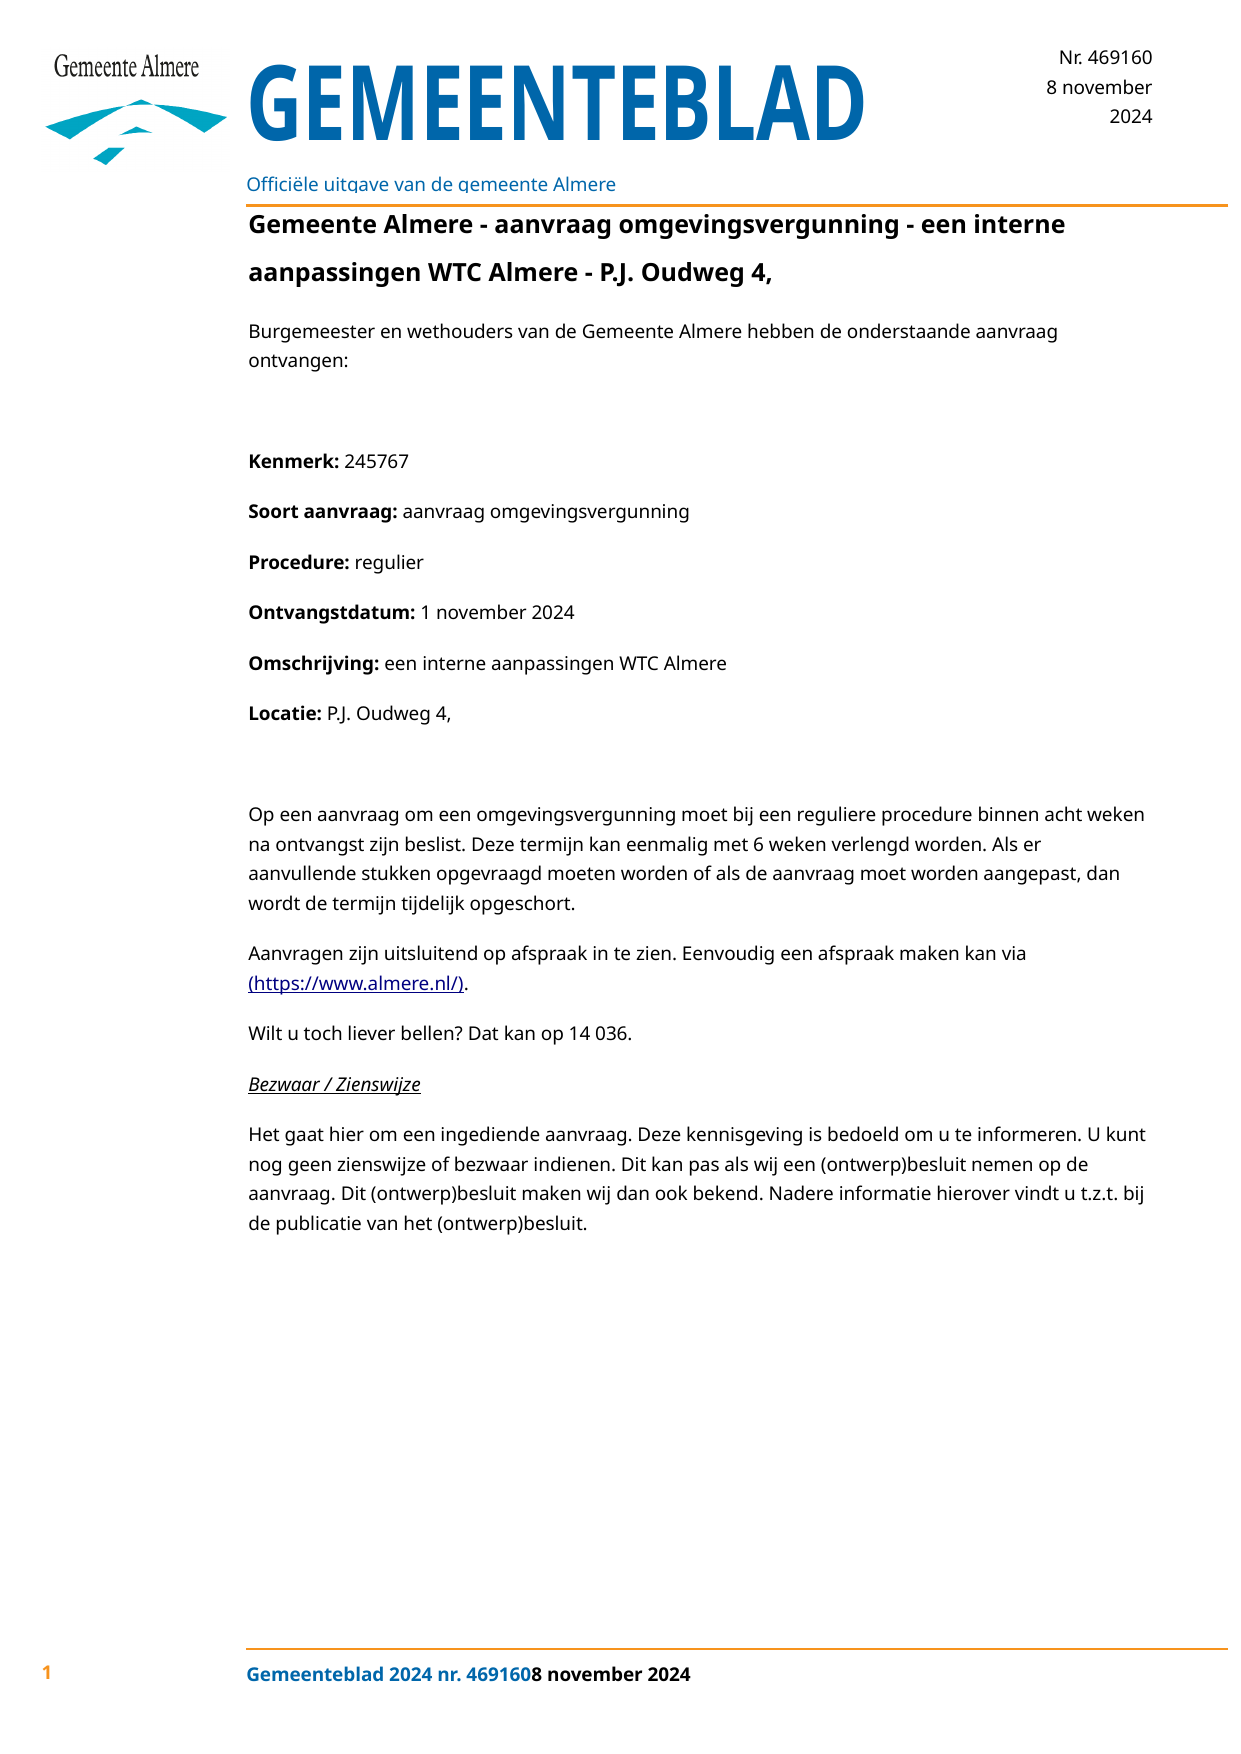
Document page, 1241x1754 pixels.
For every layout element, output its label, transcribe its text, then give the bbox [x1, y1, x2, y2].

text Burgemeester en wethouders van de Gemeente Almere hebben de onderstaande aanvraag ontvangen: [248, 318, 1152, 373]
picture [41, 47, 231, 172]
text Wilt u toch liever bellen? Dat kan op 14 036. [248, 1020, 1152, 1046]
text Kenmerk: 245767 [248, 448, 1152, 474]
text Soort aanvraag: aanvraag omgevingsvergunning [248, 499, 1152, 524]
text Gemeente Almere - aanvraag omgevingsvergunning - een interne aanpassingen WTC Almere - P.J. Oudweg 4, [248, 207, 1152, 288]
text Het gaat hier om een ingediende aanvraag. Deze kennisgeving is bedoeld om u te informeren. U kunt nog geen zienswijze of bezwaar indienen. Dit kan pas als wij een (ontwerp)besluit nemen op de aanvraag. Dit (ontwerp)besluit maken wij dan ook bekend. Nadere informatie hierover vindt u t.z.t. bij de publicatie van het (ontwerp)besluit. [248, 1121, 1152, 1236]
text Procedure: regulier [248, 549, 1152, 575]
text Ontvangstdatum: 1 november 2024 [248, 599, 1152, 625]
text Op een aanvraag om een omgevingsvergunning moet bij een reguliere procedure binnen acht weken na ontvangst zijn beslist. Deze termijn kan eenmalig met 6 weken verlengd worden. Als er aanvullende stukken opgevraagd moeten worden of als de aanvraag moet worden aangepast, dan wordt de termijn tijdelijk opgeschort. [248, 801, 1152, 916]
text Aanvragen zijn uitsluitend op afspraak in te zien. Eenvoudig een afspraak maken kan via (https://www.almere.nl/). [248, 940, 1152, 996]
text Omschrijving: een interne aanpassingen WTC Almere [248, 650, 1152, 676]
text Locatie: P.J. Oudweg 4, [248, 700, 1152, 726]
text Bezwaar / Zienswijze [248, 1071, 1152, 1097]
